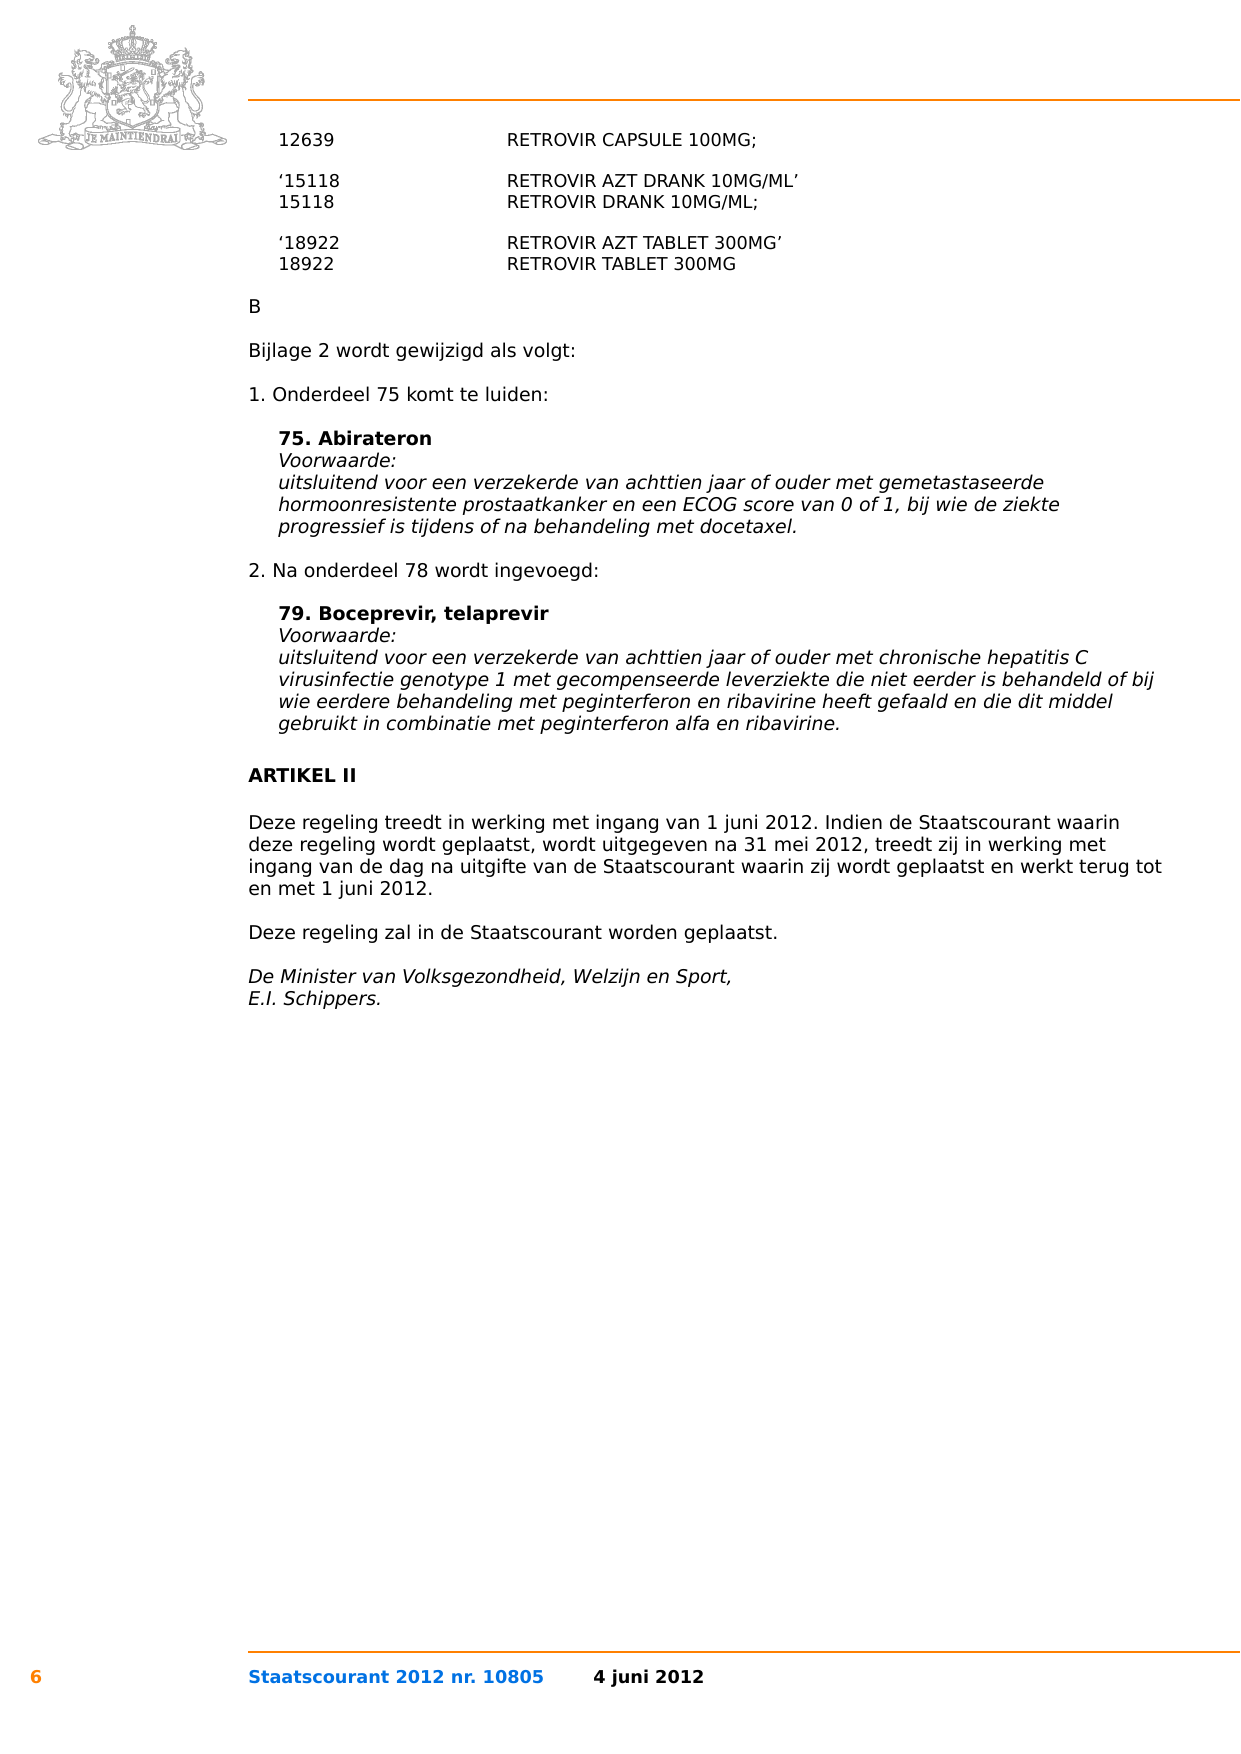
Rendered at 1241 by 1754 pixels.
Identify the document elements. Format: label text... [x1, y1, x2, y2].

text Bijlage 2 wordt gewijzigd als volgt: [248, 340, 1163, 362]
table_cell RETROVIR AZT DRANK 10MG/ML’ [501, 171, 1163, 192]
text Voorwaarde: [278, 625, 1163, 647]
text Deze regeling zal in de Staatscourant worden geplaatst. [248, 922, 1163, 944]
table_cell [278, 151, 501, 171]
subtitle 79. Boceprevir, telaprevir [278, 603, 1163, 625]
table_cell RETROVIR DRANK 10MG/ML; [501, 192, 1163, 212]
table_cell 12639 [278, 130, 501, 151]
subtitle 75. Abirateron [278, 428, 1163, 450]
table_cell [501, 213, 1163, 233]
table_cell ‘15118 [278, 171, 501, 192]
text 1. Onderdeel 75 komt te luiden: [248, 384, 1163, 406]
subtitle ARTIKEL II [248, 765, 1163, 787]
table_cell 15118 [278, 192, 501, 212]
table_cell [501, 151, 1163, 171]
picture [38, 25, 227, 150]
table_cell RETROVIR AZT TABLET 300MG’ [501, 233, 1163, 254]
text Deze regeling treedt in werking met ingang van 1 juni 2012. Indien de Staatscourant waarin deze regeling wordt geplaatst, wordt uitgegeven na 31 mei 2012, treedt zij in werking met ingang van de dag na uitgifte van de Staatscourant waarin zij wordt geplaatst en werkt terug tot en met 1 juni 2012. [248, 812, 1163, 900]
table_cell RETROVIR CAPSULE 100MG; [501, 130, 1163, 151]
text B [248, 296, 1163, 318]
text De Minister van Volksgezondheid, Welzijn en Sport, E.I. Schippers. [248, 966, 1163, 1010]
table_cell RETROVIR TABLET 300MG [501, 254, 1163, 274]
table_cell ‘18922 [278, 233, 501, 254]
text 2. Na onderdeel 78 wordt ingevoegd: [248, 559, 1163, 581]
table_cell [278, 213, 501, 233]
text uitsluitend voor een verzekerde van achttien jaar of ouder met chronische hepatitis C virusinfectie genotype 1 met gecompenseerde leverziekte die niet eerder is behandeld of bij wie eerdere behandeling met peginterferon en ribavirine heeft gefaald en die dit middel gebruikt in combinatie met peginterferon alfa en ribavirine. [278, 647, 1163, 735]
text uitsluitend voor een verzekerde van achttien jaar of ouder met gemetastaseerde hormoonresistente prostaatkanker en een ECOG score van 0 of 1, bij wie de ziekte progressief is tijdens of na behandeling met docetaxel. [278, 472, 1163, 538]
table_cell 18922 [278, 254, 501, 274]
text Voorwaarde: [278, 450, 1163, 472]
